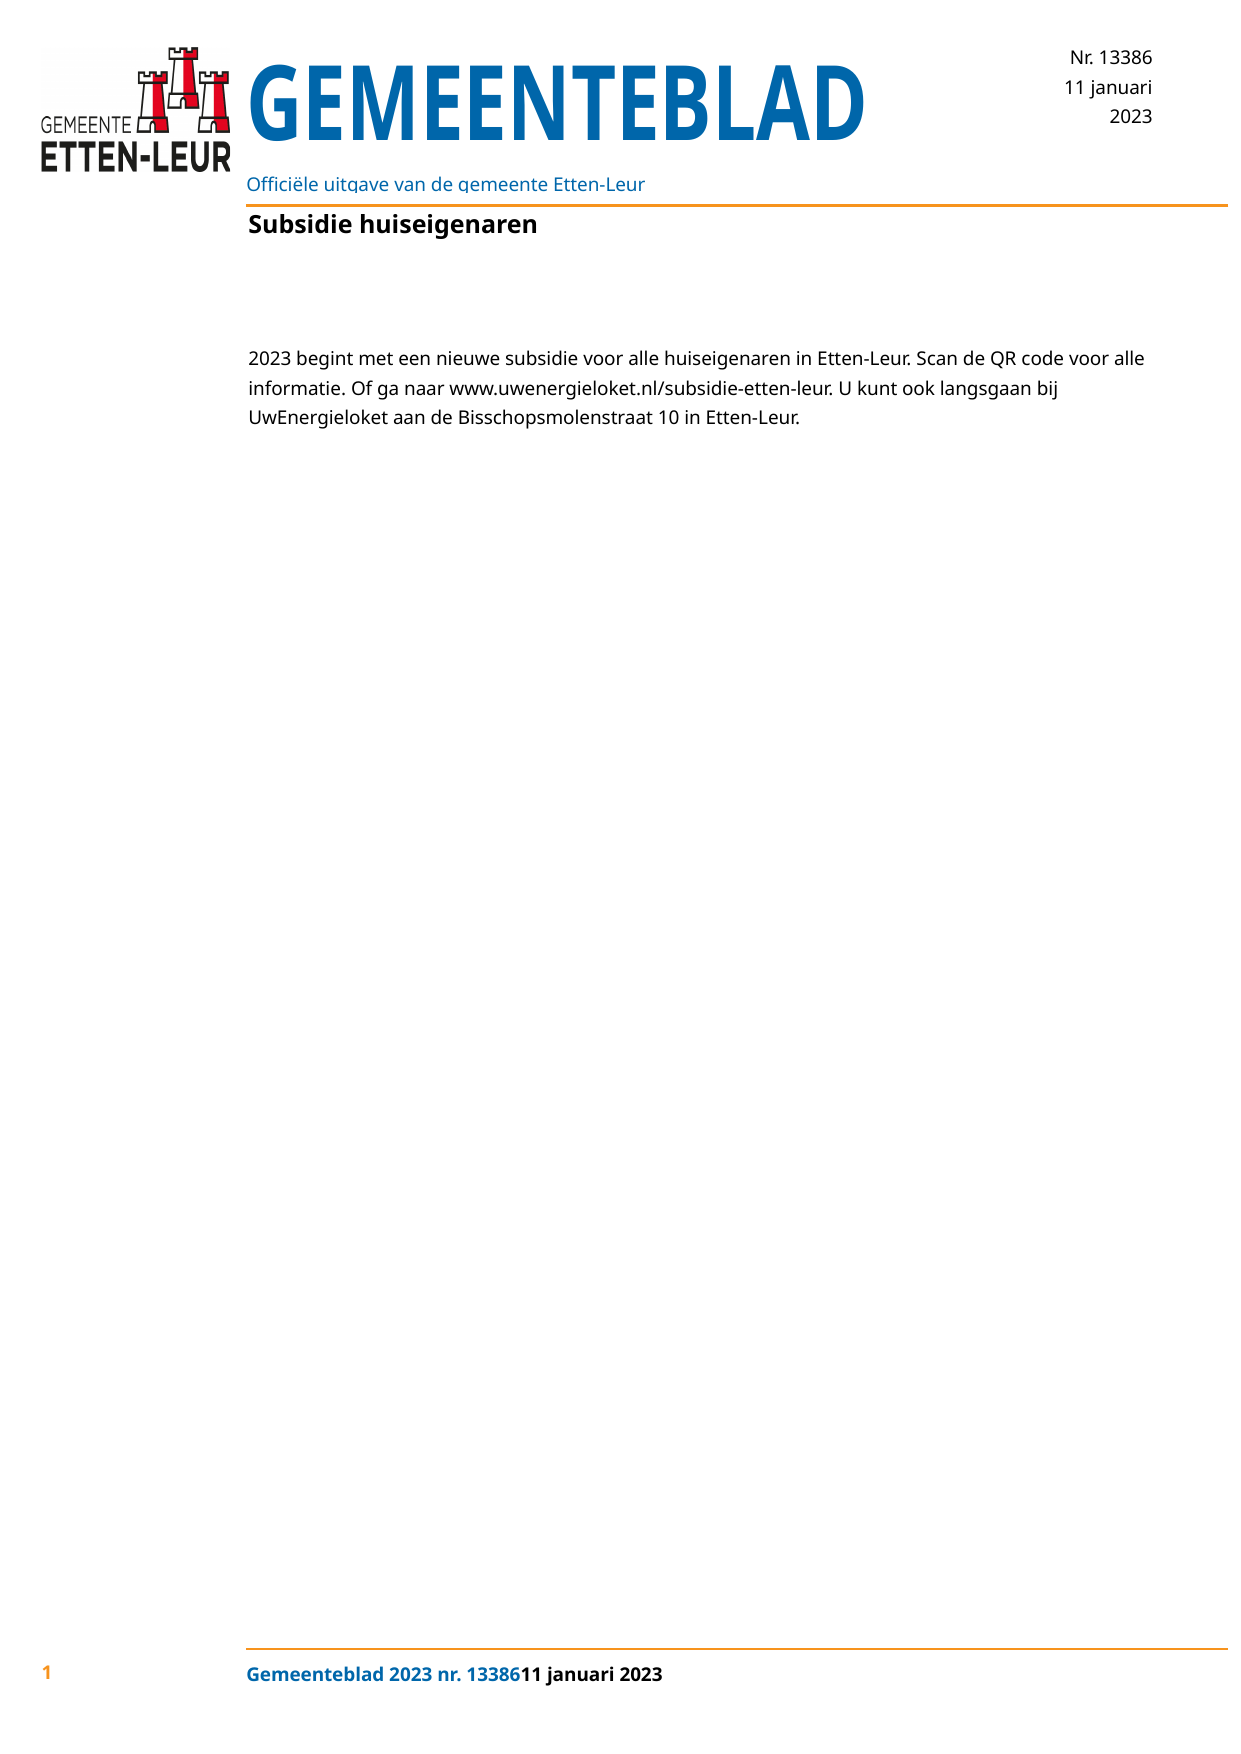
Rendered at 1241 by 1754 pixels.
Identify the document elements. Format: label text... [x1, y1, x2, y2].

text Subsidie huiseigenaren [248, 207, 1152, 241]
picture [41, 47, 231, 172]
text 2023 begint met een nieuwe subsidie voor alle huiseigenaren in Etten-Leur. Scan de QR code voor alle informatie. Of ga naar www.uwenergieloket.nl/subsidie-etten-leur. U kunt ook langsgaan bij UwEnergieloket aan de Bisschopsmolenstraat 10 in Etten-Leur. [248, 345, 1152, 430]
